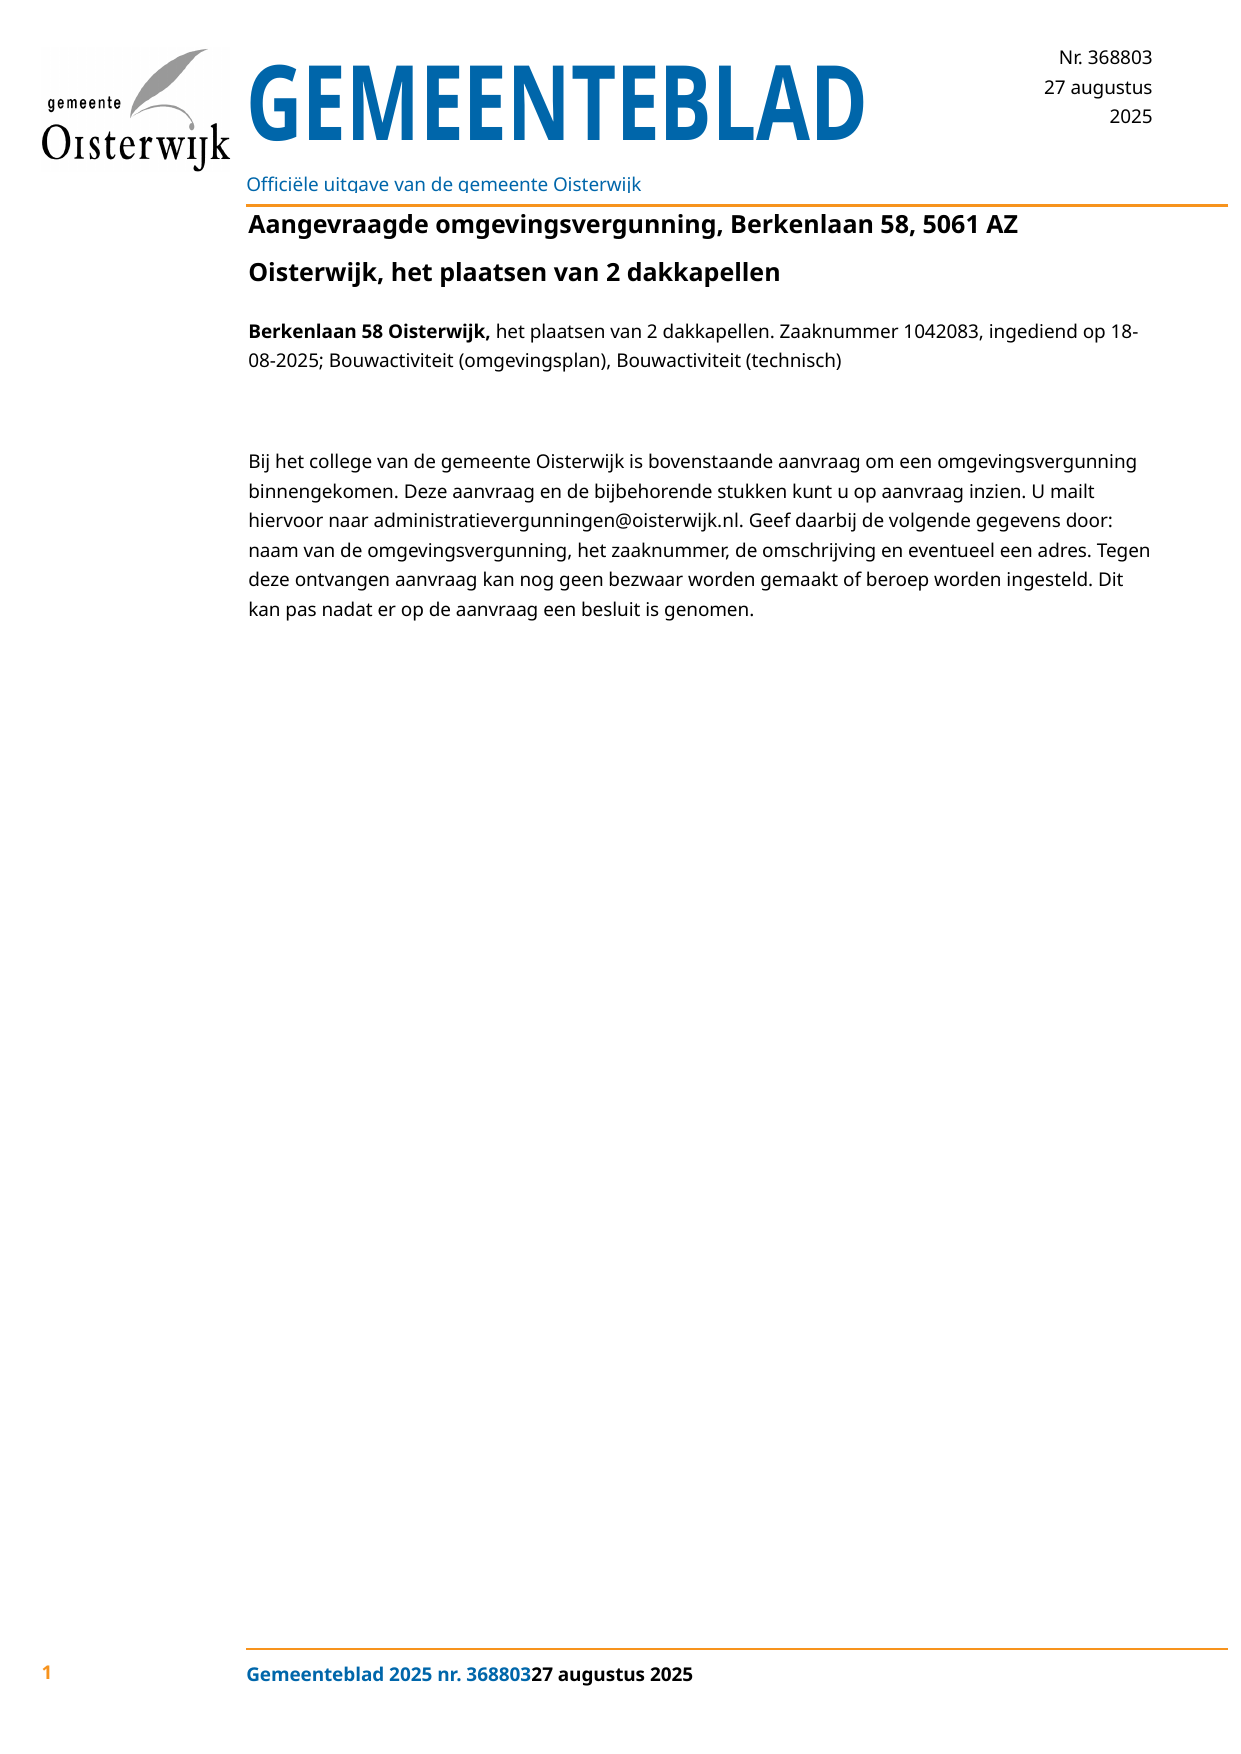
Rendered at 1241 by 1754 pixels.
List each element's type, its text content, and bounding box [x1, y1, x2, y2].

picture [41, 47, 231, 172]
text Bij het college van de gemeente Oisterwijk is bovenstaande aanvraag om een omgevingsvergunning binnengekomen. Deze aanvraag en de bijbehorende stukken kunt u op aanvraag inzien. U mailt hiervoor naar administratievergunningen@oisterwijk.nl. Geef daarbij de volgende gegevens door: naam van de omgevingsvergunning, het zaaknummer, de omschrijving en eventueel een adres. Tegen deze ontvangen aanvraag kan nog geen bezwaar worden gemaakt of beroep worden ingesteld. Dit kan pas nadat er op de aanvraag een besluit is genomen. [248, 448, 1152, 622]
text Berkenlaan 58 Oisterwijk, het plaatsen van 2 dakkapellen. Zaaknummer 1042083, ingediend op 18-08-2025; Bouwactiviteit (omgevingsplan), Bouwactiviteit (technisch) [248, 318, 1152, 373]
text Aangevraagde omgevingsvergunning, Berkenlaan 58, 5061 AZ Oisterwijk, het plaatsen van 2 dakkapellen [248, 207, 1152, 288]
